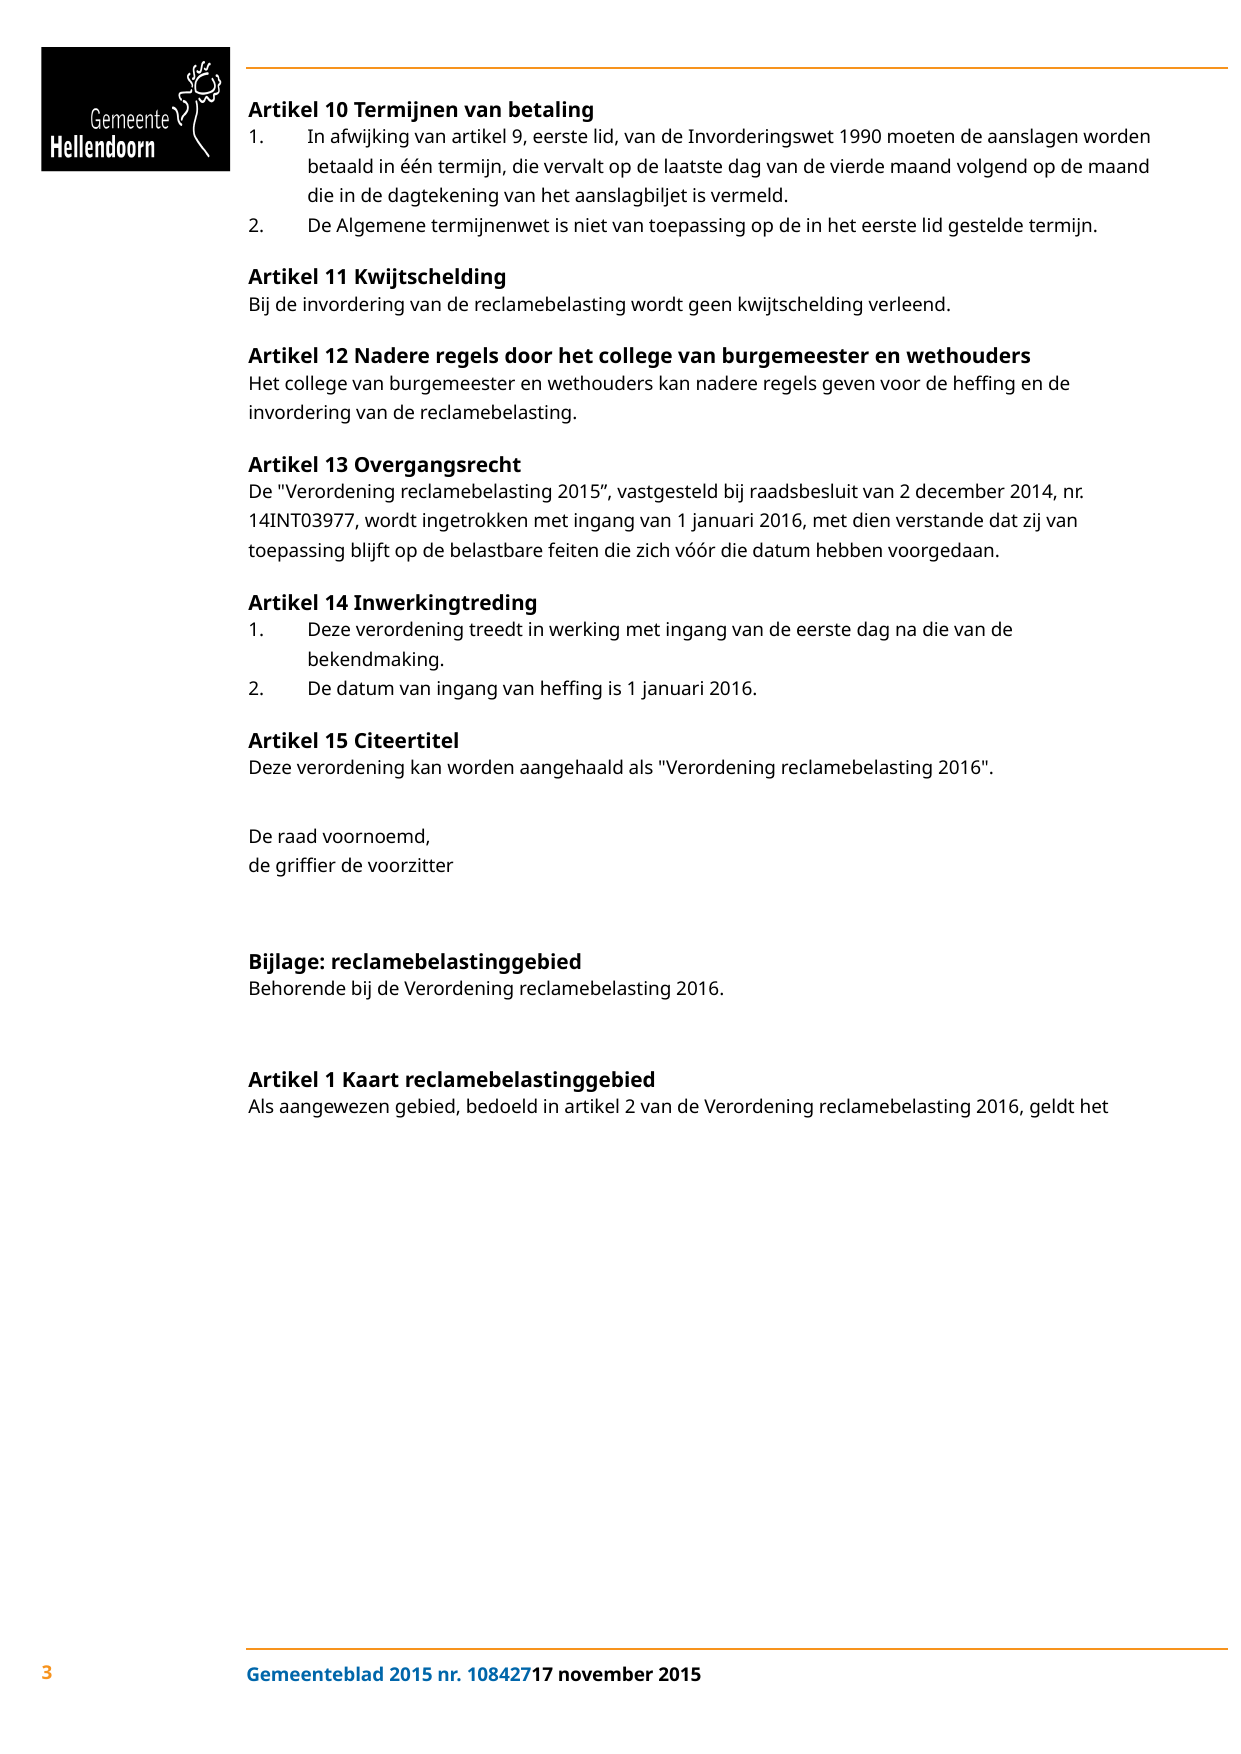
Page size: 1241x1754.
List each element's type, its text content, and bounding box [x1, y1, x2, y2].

text Bij de invordering van de reclamebelasting wordt geen kwijtschelding verleend. [248, 291, 1152, 317]
text Artikel 10 Termijnen van betaling [248, 95, 1152, 123]
text Artikel 11 Kwijtschelding [248, 262, 1152, 291]
picture [41, 47, 231, 172]
text De raad voornoemd, [248, 823, 1152, 849]
list Deze verordening treedt in werking met ingang van de eerste dag na die van de bekendmaking. [248, 616, 1152, 671]
text Bijlage: reclamebelastinggebied [248, 947, 1152, 976]
text Artikel 1 Kaart reclamebelastinggebied [248, 1065, 1152, 1094]
text de griffier de voorzitter [248, 853, 1152, 878]
text De "Verordening reclamebelasting 2015”, vastgesteld bij raadsbesluit van 2 december 2014, nr. 14INT03977, wordt ingetrokken met ingang van 1 januari 2016, met dien verstande dat zij van toepassing blijft op de belastbare feiten die zich vóór die datum hebben voorgedaan. [248, 478, 1152, 563]
list De Algemene termijnenwet is niet van toepassing op de in het eerste lid gestelde termijn. [248, 212, 1152, 238]
text Artikel 15 Citeertitel [248, 726, 1152, 754]
text Als aangewezen gebied, bedoeld in artikel 2 van de Verordening reclamebelasting 2016, geldt het [248, 1094, 1152, 1119]
text Artikel 13 Overgangsrecht [248, 450, 1152, 478]
text Artikel 12 Nadere regels door het college van burgemeester en wethouders [248, 341, 1152, 370]
text Behorende bij de Verordening reclamebelasting 2016. [248, 976, 1152, 1001]
text Het college van burgemeester en wethouders kan nadere regels geven voor de heffing en de invordering van de reclamebelasting. [248, 370, 1152, 425]
list In afwijking van artikel 9, eerste lid, van de Invorderingswet 1990 moeten de aanslagen worden betaald in één termijn, die vervalt op de laatste dag van de vierde maand volgend op de maand die in de dagtekening van het aanslagbiljet is vermeld. [248, 123, 1152, 208]
text Artikel 14 Inwerkingtreding [248, 588, 1152, 616]
list De datum van ingang van heffing is 1 januari 2016. [248, 675, 1152, 701]
text Deze verordening kan worden aangehaald als "Verordening reclamebelasting 2016". [248, 754, 1152, 780]
